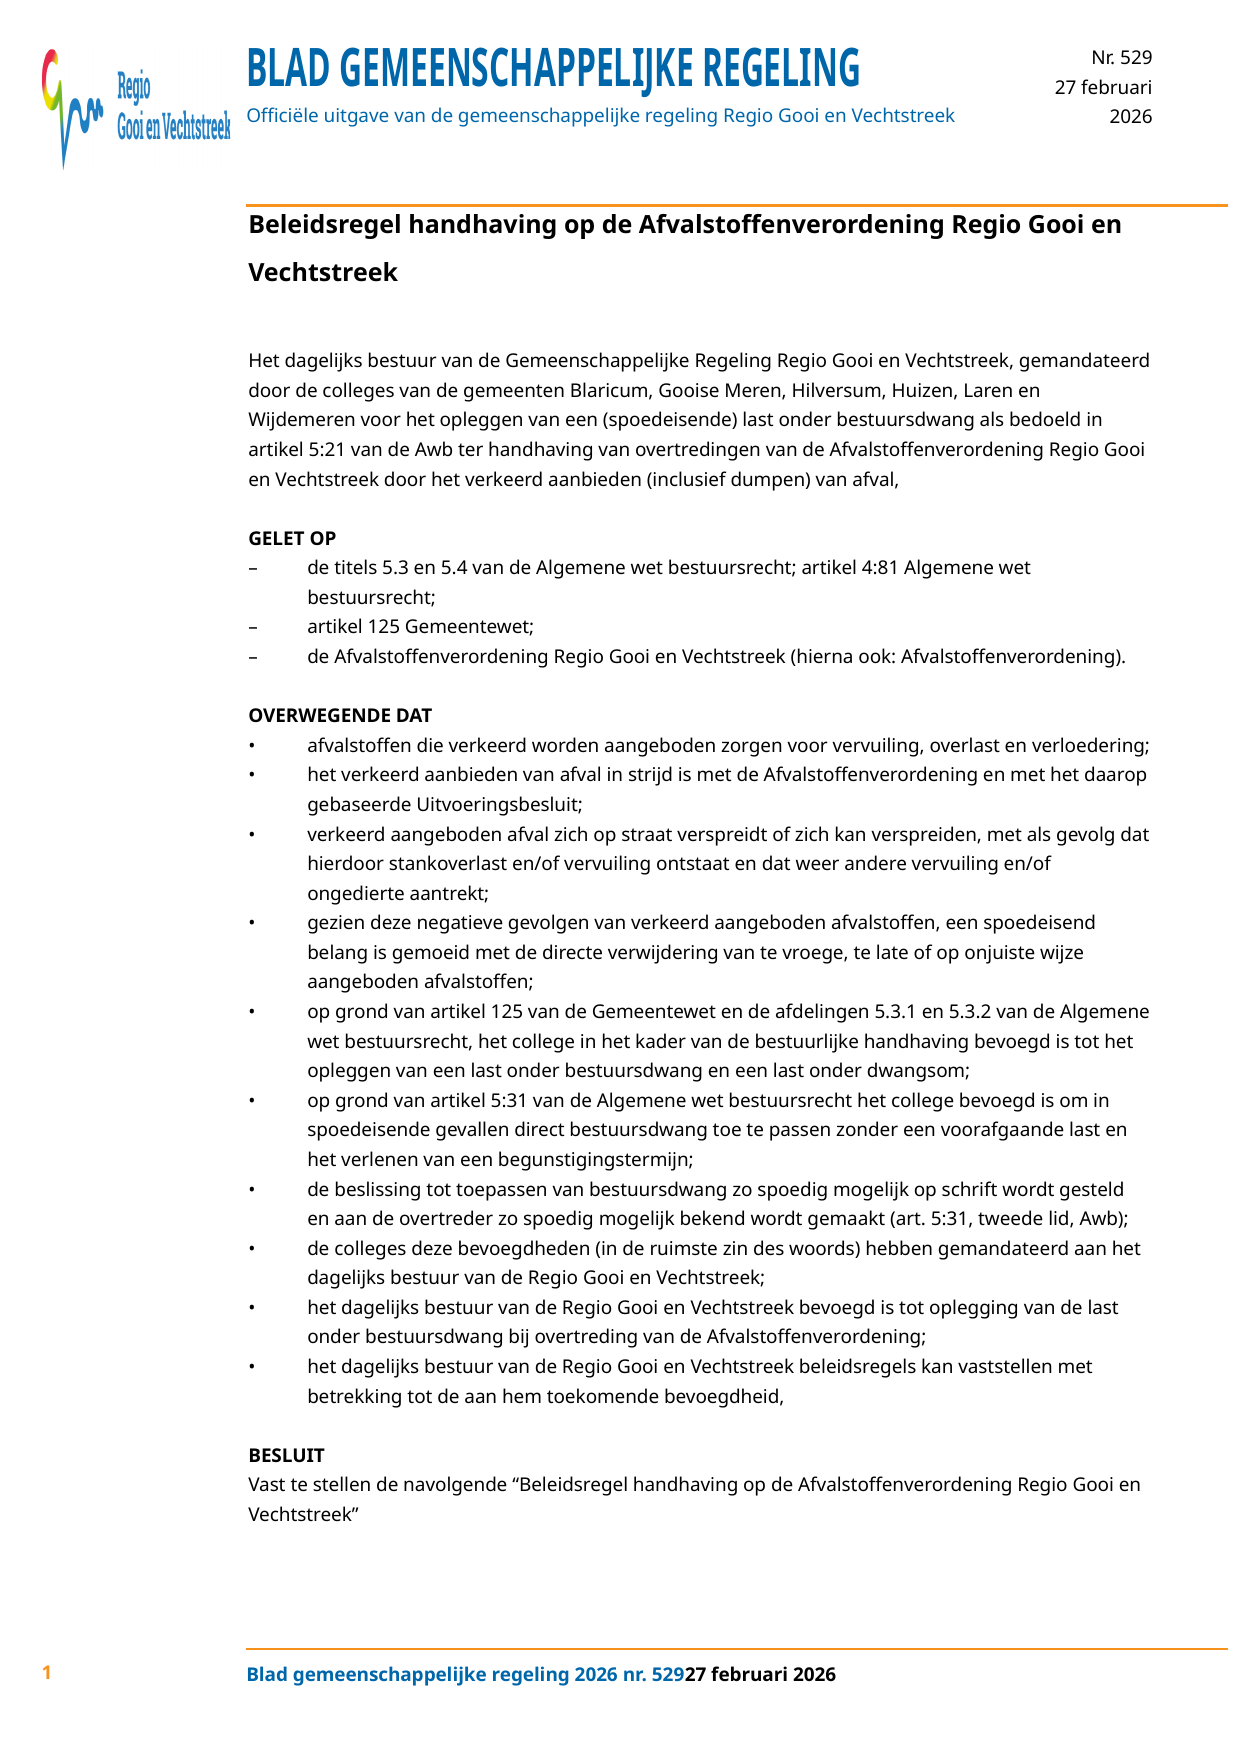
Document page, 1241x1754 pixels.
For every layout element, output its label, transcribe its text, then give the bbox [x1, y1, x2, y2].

list gezien deze negatieve gevolgen van verkeerd aangeboden afvalstoffen, een spoedeisend belang is gemoeid met de directe verwijdering van te vroege, te late of op onjuiste wijze aangeboden afvalstoffen; [248, 909, 1152, 994]
list het verkeerd aanbieden van afval in strijd is met de Afvalstoffenverordening en met het daarop gebaseerde Uitvoeringsbesluit; [248, 762, 1152, 817]
list het dagelijks bestuur van de Regio Gooi en Vechtstreek beleidsregels kan vaststellen met betrekking tot de aan hem toekomende bevoegdheid, [248, 1353, 1152, 1409]
list afvalstoffen die verkeerd worden aangeboden zorgen voor vervuiling, overlast en verloedering; [248, 732, 1152, 758]
text Vast te stellen de navolgende “Beleidsregel handhaving op de Afvalstoffenverordening Regio Gooi en Vechtstreek” [248, 1472, 1152, 1527]
list verkeerd aangeboden afval zich op straat verspreidt of zich kan verspreiden, met als gevolg dat hierdoor stankoverlast en/of vervuiling ontstaat en dat weer andere vervuiling en/of ongedierte aantrekt; [248, 821, 1152, 906]
text GELET OP [248, 525, 1152, 551]
list op grond van artikel 125 van de Gemeentewet en de afdelingen 5.3.1 en 5.3.2 van de Algemene wet bestuursrecht, het college in het kader van de bestuurlijke handhaving bevoegd is tot het opleggen van een last onder bestuursdwang en een last onder dwangsom; [248, 998, 1152, 1083]
text Beleidsregel handhaving op de Afvalstoffenverordening Regio Gooi en Vechtstreek [248, 207, 1152, 288]
list de Afvalstoffenverordening Regio Gooi en Vechtstreek (hierna ook: Afvalstoffenverordening). [248, 643, 1152, 669]
list de colleges deze bevoegdheden (in de ruimste zin des woords) hebben gemandateerd aan het dagelijks bestuur van de Regio Gooi en Vechtstreek; [248, 1235, 1152, 1290]
list de titels 5.3 en 5.4 van de Algemene wet bestuursrecht; artikel 4:81 Algemene wet bestuursrecht; [248, 554, 1152, 610]
text Het dagelijks bestuur van de Gemeenschappelijke Regeling Regio Gooi en Vechtstreek, gemandateerd door de colleges van de gemeenten Blaricum, Gooise Meren, Hilversum, Huizen, Laren en Wijdemeren voor het opleggen van een (spoedeisende) last onder bestuursdwang als bedoeld in artikel 5:21 van de Awb ter handhaving van overtredingen van de Afvalstoffenverordening Regio Gooi en Vechtstreek door het verkeerd aanbieden (inclusief dumpen) van afval, [248, 347, 1152, 492]
list artikel 125 Gemeentewet; [248, 614, 1152, 639]
text BESLUIT [248, 1442, 1152, 1468]
text OVERWEGENDE DAT [248, 702, 1152, 728]
picture [41, 47, 231, 172]
list de beslissing tot toepassen van bestuursdwang zo spoedig mogelijk op schrift wordt gesteld en aan de overtreder zo spoedig mogelijk bekend wordt gemaakt (art. 5:31, tweede lid, Awb); [248, 1176, 1152, 1231]
list het dagelijks bestuur van de Regio Gooi en Vechtstreek bevoegd is tot oplegging van de last onder bestuursdwang bij overtreding van de Afvalstoffenverordening; [248, 1294, 1152, 1349]
list op grond van artikel 5:31 van de Algemene wet bestuursrecht het college bevoegd is om in spoedeisende gevallen direct bestuursdwang toe te passen zonder een voorafgaande last en het verlenen van een begunstigingstermijn; [248, 1087, 1152, 1172]
